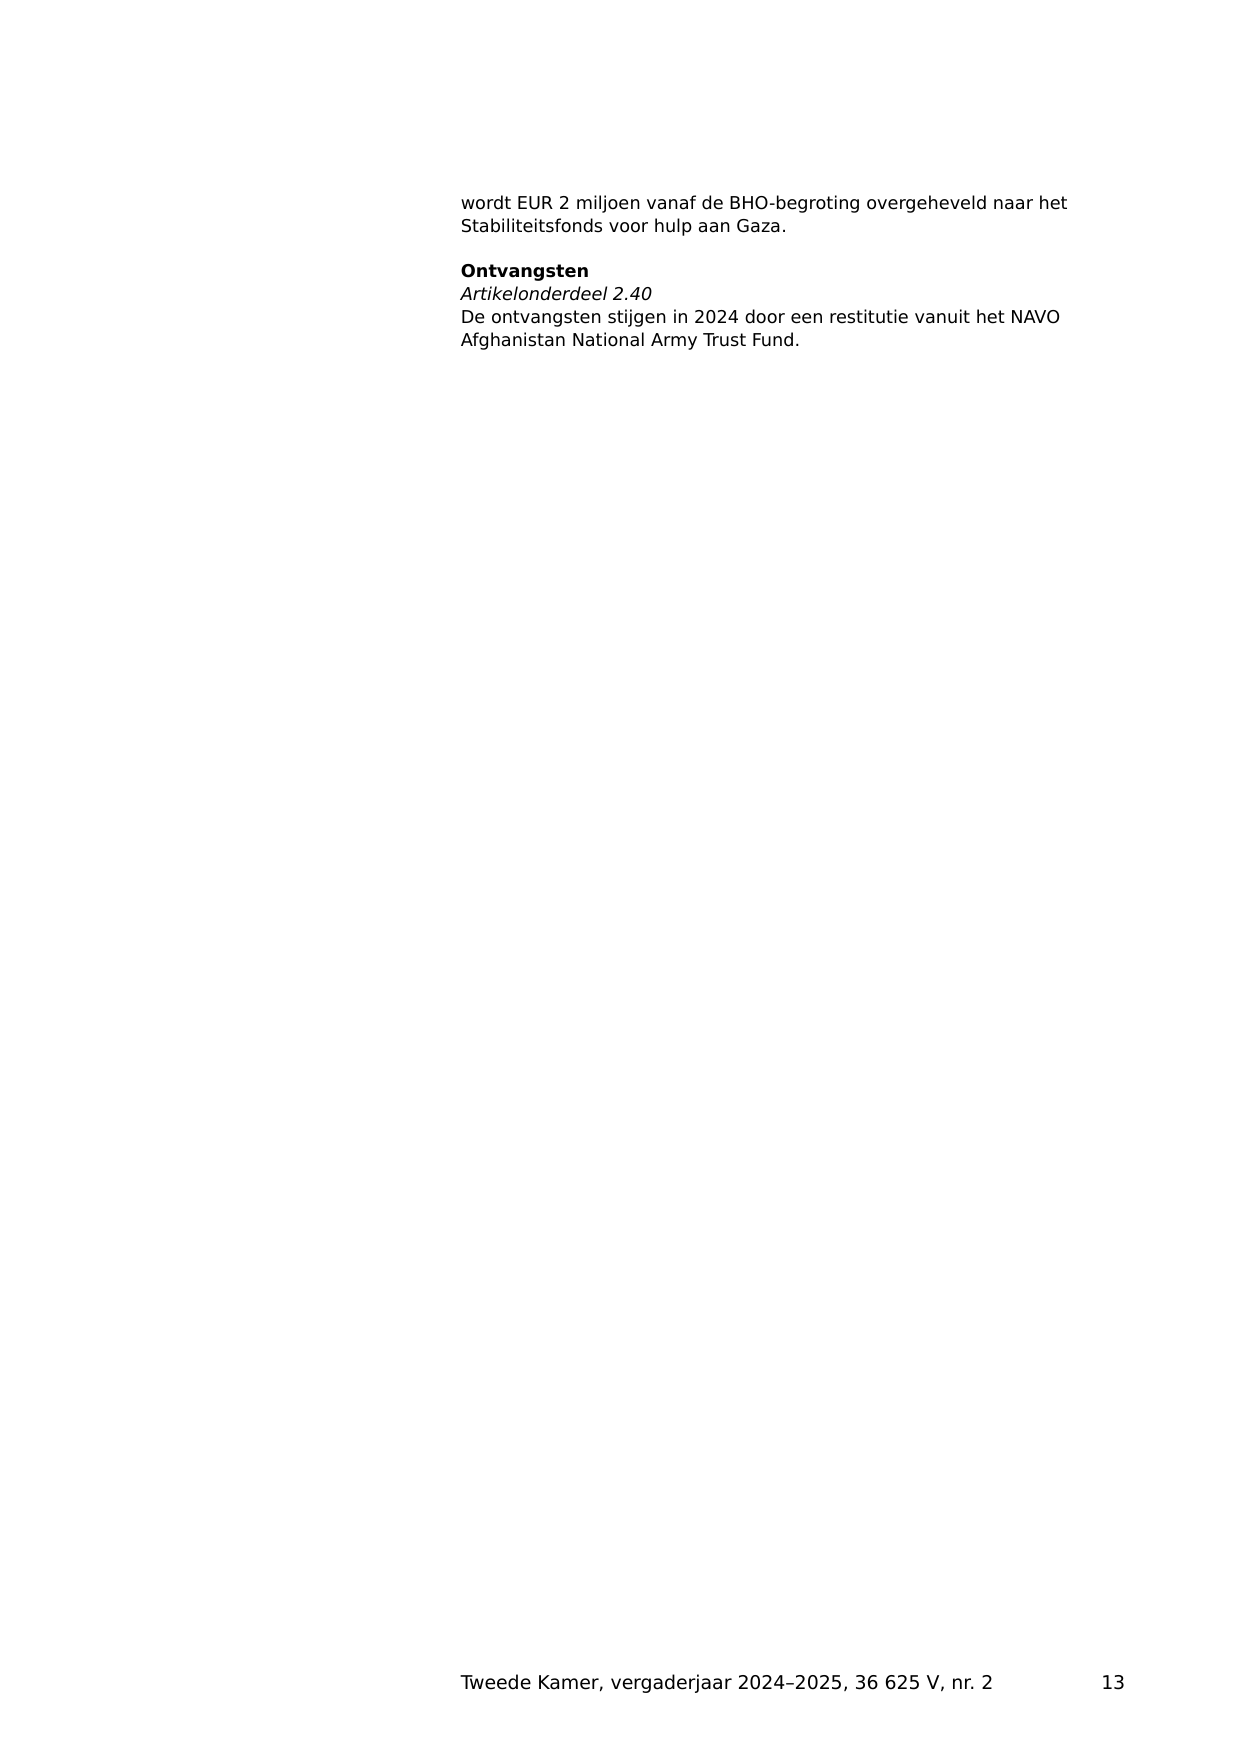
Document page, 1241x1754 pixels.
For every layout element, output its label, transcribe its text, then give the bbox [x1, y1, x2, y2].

text Ontvangsten Artikelonderdeel 2.40 De ontvangsten stĳgen in 2024 door een restitutie vanuit het NAVO Afghanistan National Army Trust Fund. [461, 259, 1125, 351]
text wordt EUR 2 miljoen vanaf de BHO-begroting overgeheveld naar het Stabiliteitsfonds voor hulp aan Gaza. [461, 191, 1125, 237]
